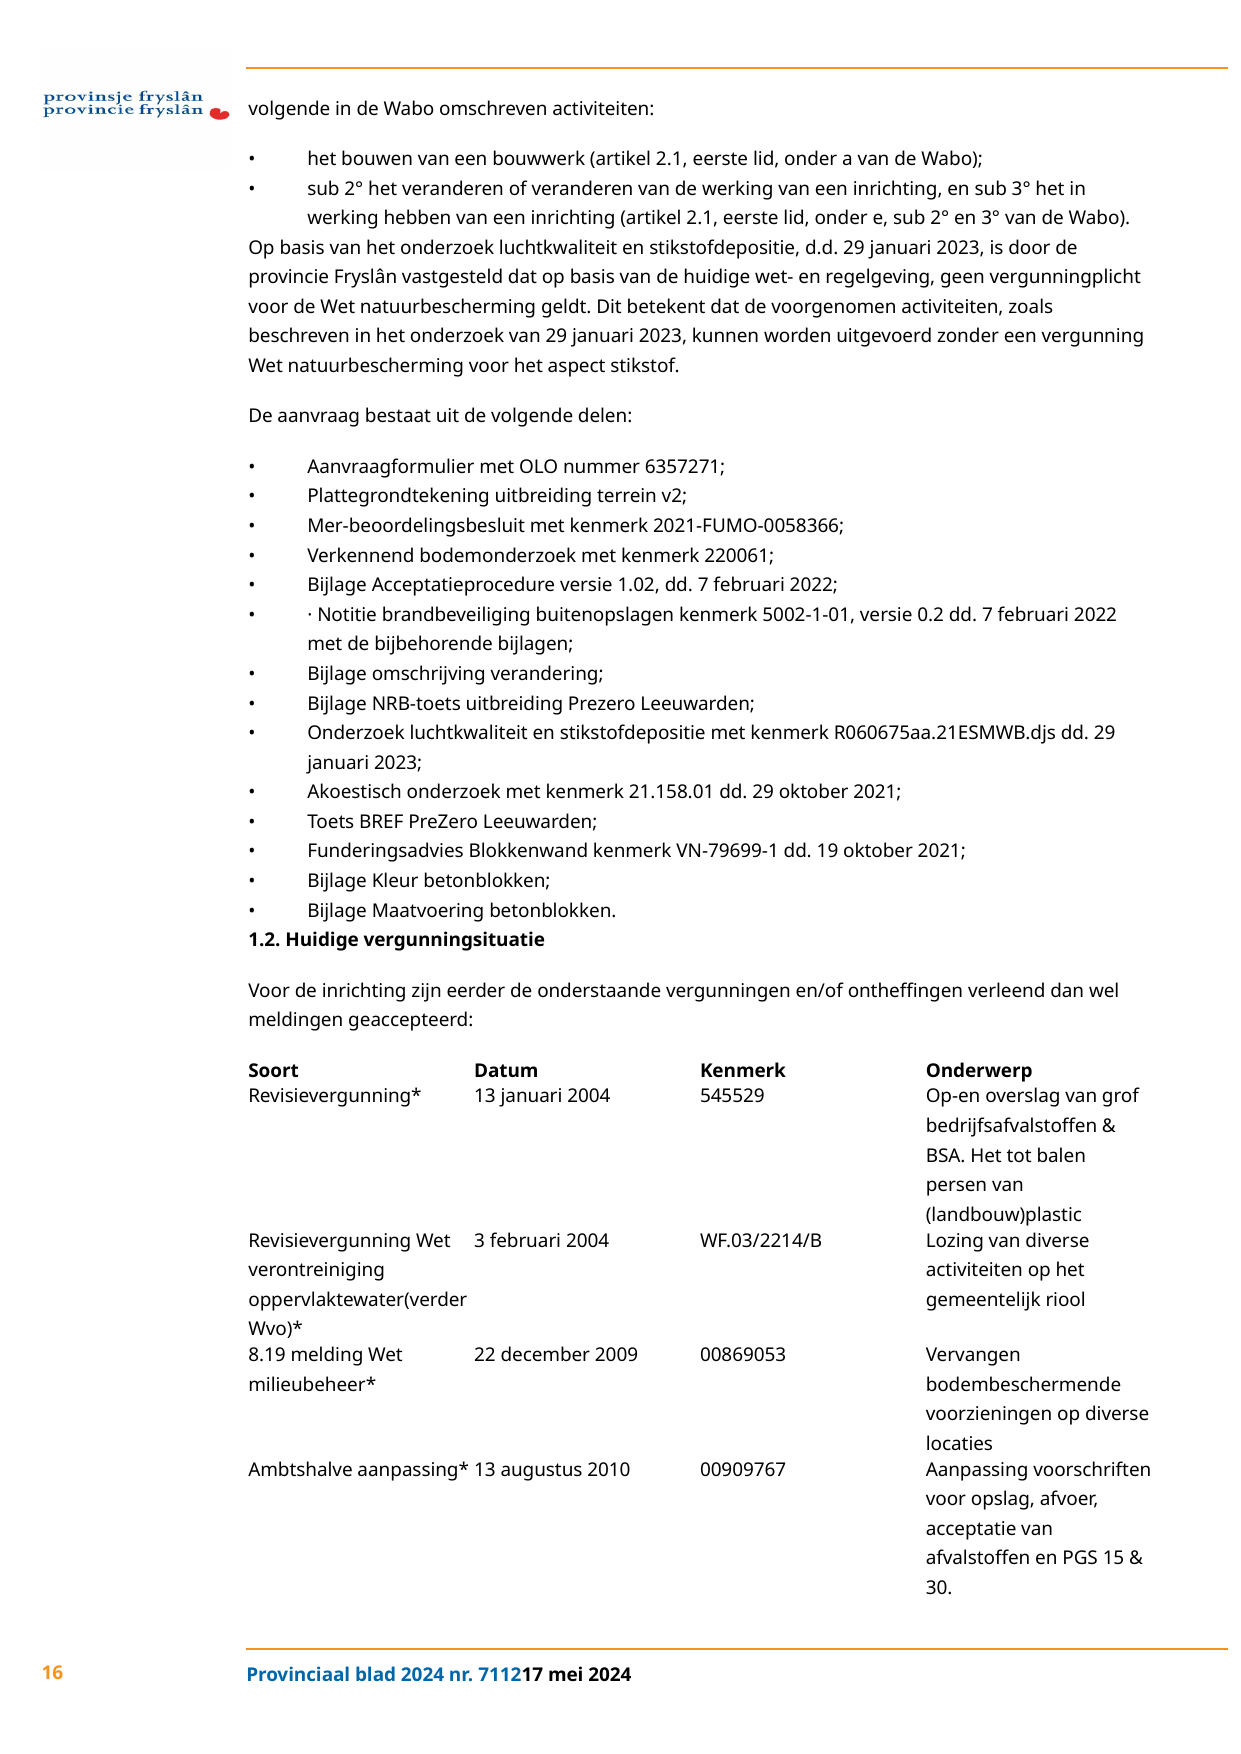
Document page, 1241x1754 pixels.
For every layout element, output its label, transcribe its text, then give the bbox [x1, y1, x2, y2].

list Funderingsadvies Blokkenwand kenmerk VN-79699-1 dd. 19 oktober 2021; [248, 838, 1152, 863]
list Bijlage omschrijving verandering; [248, 660, 1152, 686]
table_header Kenmerk [700, 1057, 926, 1083]
table_cell 13 januari 2004 [474, 1083, 700, 1227]
list Mer-beoordelingsbesluit met kenmerk 2021-FUMO-0058366; [248, 512, 1152, 538]
text Voor de inrichting zijn eerder de onderstaande vergunningen en/of ontheffingen verleend dan wel meldingen geaccepteerd: [248, 977, 1152, 1032]
table_cell 3 februari 2004 [474, 1227, 700, 1341]
list Akoestisch onderzoek met kenmerk 21.158.01 dd. 29 oktober 2021; [248, 778, 1152, 804]
table_cell 22 december 2009 [474, 1341, 700, 1456]
picture [41, 47, 231, 172]
table_header Datum [474, 1057, 700, 1083]
list Bijlage Maatvoering betonblokken. [248, 897, 1152, 923]
list Onderzoek luchtkwaliteit en stikstofdepositie met kenmerk R060675aa.21ESMWB.djs dd. 29 januari 2023; [248, 719, 1152, 775]
table_cell Revisievergunning* [248, 1083, 474, 1227]
text volgende in de Wabo omschreven activiteiten: [248, 95, 1152, 121]
table_cell 545529 [700, 1083, 926, 1227]
table_cell WF.03/2214/B [700, 1227, 926, 1341]
table_cell Op-en overslag van grof bedrijfsafvalstoffen & BSA. Het tot balen persen van (landbouw)plastic [926, 1083, 1152, 1227]
table_cell 13 augustus 2010 [474, 1456, 700, 1600]
table_cell Vervangen bodembeschermende voorzieningen op diverse locaties [926, 1341, 1152, 1456]
table_header Onderwerp [926, 1057, 1152, 1083]
list Verkennend bodemonderzoek met kenmerk 220061; [248, 542, 1152, 568]
table_cell Lozing van diverse activiteiten op het gemeentelijk riool [926, 1227, 1152, 1341]
list Toets BREF PreZero Leeuwarden; [248, 808, 1152, 834]
list sub 2° het veranderen of veranderen van de werking van een inrichting, en sub 3° het in werking hebben van een inrichting (artikel 2.1, eerste lid, onder e, sub 2° en 3° van de Wabo). [248, 175, 1152, 230]
list het bouwen van een bouwwerk (artikel 2.1, eerste lid, onder a van de Wabo); [248, 145, 1152, 171]
list Plattegrondtekening uitbreiding terrein v2; [248, 483, 1152, 508]
table_cell 00909767 [700, 1456, 926, 1600]
list Bijlage NRB-toets uitbreiding Prezero Leeuwarden; [248, 690, 1152, 716]
list · Notitie brandbeveiliging buitenopslagen kenmerk 5002-1-01, versie 0.2 dd. 7 februari 2022 met de bijbehorende bijlagen; [248, 601, 1152, 656]
table_cell Aanpassing voorschriften voor opslag, afvoer, acceptatie van afvalstoffen en PGS 15 & 30. [926, 1456, 1152, 1600]
text De aanvraag bestaat uit de volgende delen: [248, 403, 1152, 428]
text 1.2. Huidige vergunningsituatie [248, 926, 1152, 952]
list Bijlage Acceptatieprocedure versie 1.02, dd. 7 februari 2022; [248, 571, 1152, 597]
table_cell Revisievergunning Wet verontreiniging oppervlaktewater(verder Wvo)* [248, 1227, 474, 1341]
list Bijlage Kleur betonblokken; [248, 867, 1152, 893]
table_cell Ambtshalve aanpassing* [248, 1456, 474, 1600]
text Op basis van het onderzoek luchtkwaliteit en stikstofdepositie, d.d. 29 januari 2023, is door de provincie Fryslân vastgesteld dat op basis van de huidige wet- en regelgeving, geen vergunningplicht voor de Wet natuurbescherming geldt. Dit betekent dat de voorgenomen activiteiten, zoals beschreven in het onderzoek van 29 januari 2023, kunnen worden uitgevoerd zonder een vergunning Wet natuurbescherming voor het aspect stikstof. [248, 234, 1152, 378]
table_cell 8.19 melding Wet milieubeheer* [248, 1341, 474, 1456]
table_header Soort [248, 1057, 474, 1083]
list Aanvraagformulier met OLO nummer 6357271; [248, 453, 1152, 479]
table_cell 00869053 [700, 1341, 926, 1456]
